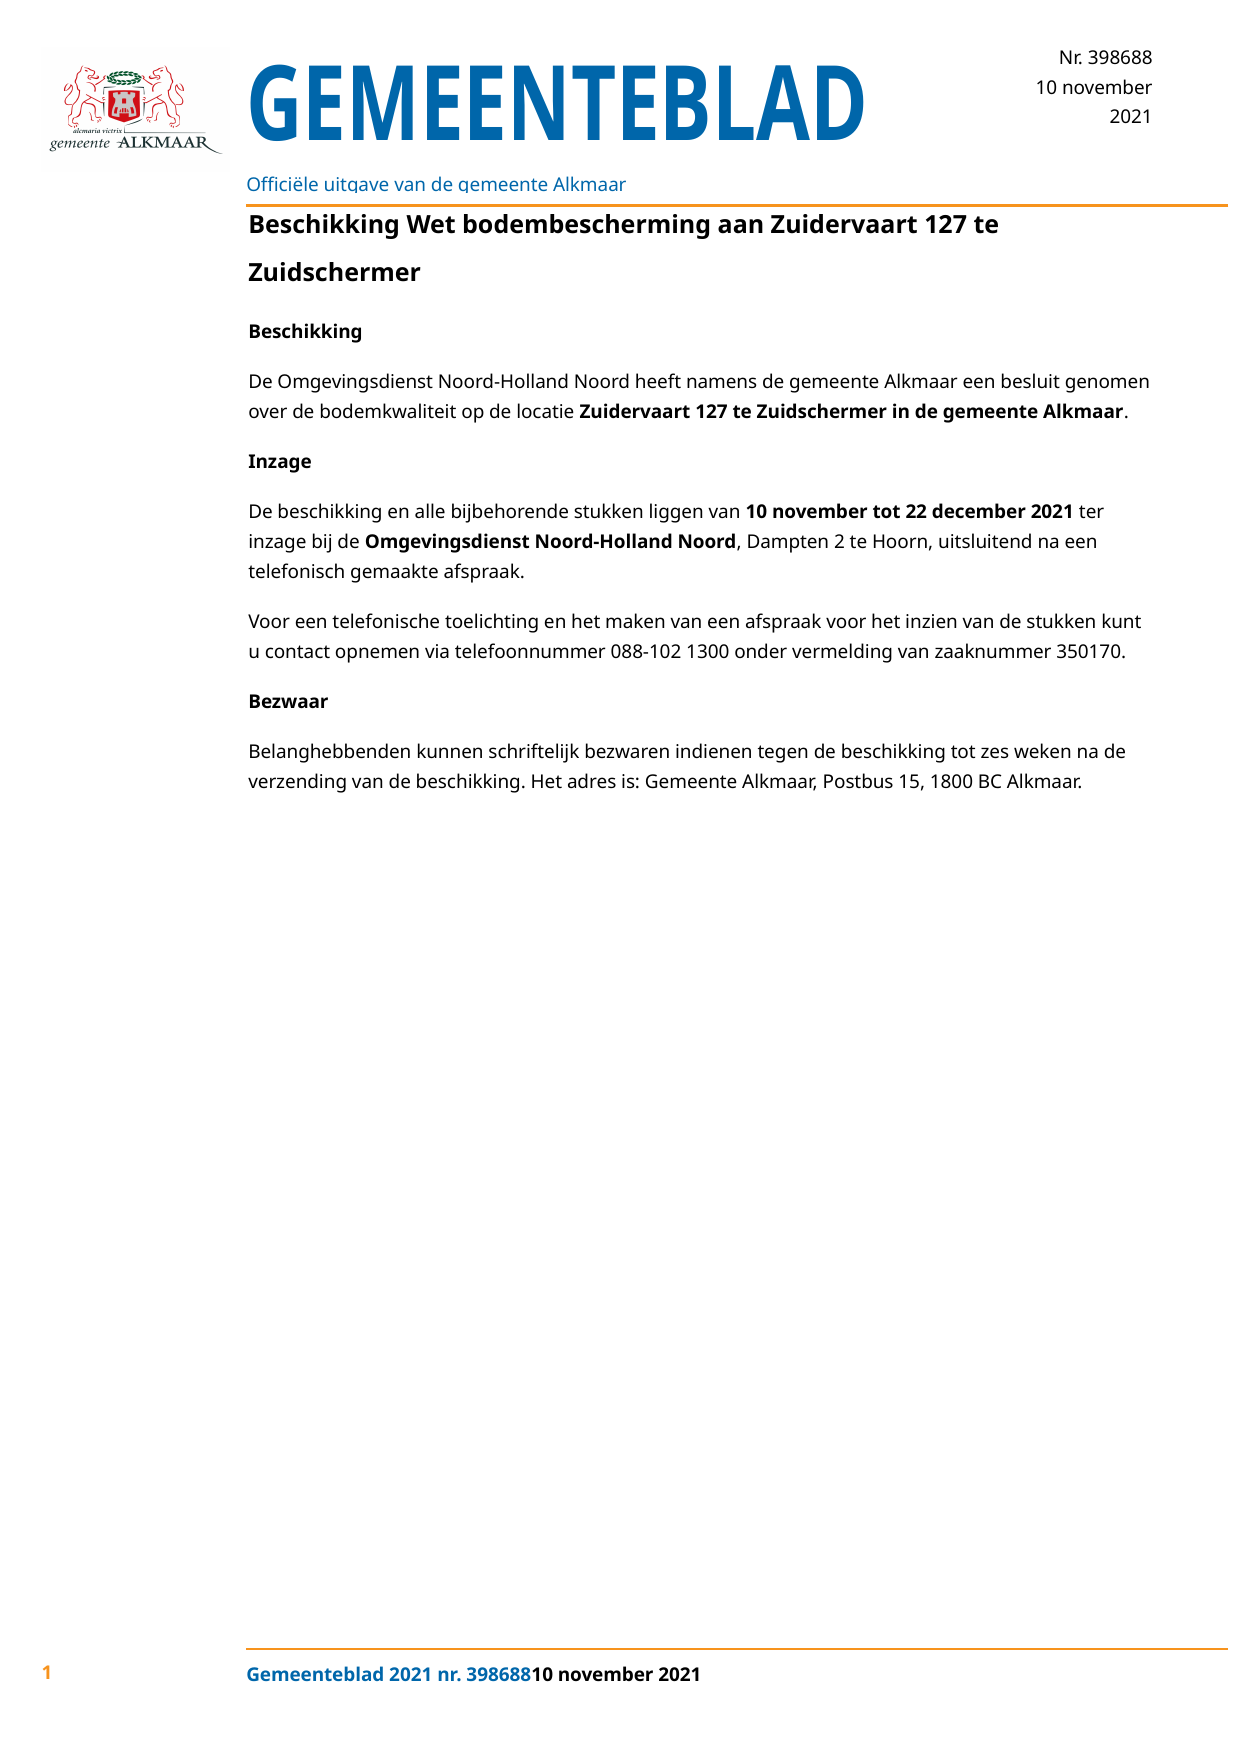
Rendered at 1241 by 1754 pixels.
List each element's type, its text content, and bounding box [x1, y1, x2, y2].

text Bezwaar [248, 688, 1152, 714]
text De Omgevingsdienst Noord-Holland Noord heeft namens de gemeente Alkmaar een besluit genomen over de bodemkwaliteit op de locatie Zuidervaart 127 te Zuidschermer in de gemeente Alkmaar. [248, 368, 1152, 424]
text Voor een telefonische toelichting en het maken van een afspraak voor het inzien van de stukken kunt u contact opnemen via telefoonnummer 088-102 1300 onder vermelding van zaaknummer 350170. [248, 608, 1152, 664]
text Beschikking Wet bodembescherming aan Zuidervaart 127 te Zuidschermer [248, 207, 1152, 288]
text Belanghebbenden kunnen schriftelijk bezwaren indienen tegen de beschikking tot zes weken na de verzending van de beschikking. Het adres is: Gemeente Alkmaar, Postbus 15, 1800 BC Alkmaar. [248, 739, 1152, 794]
picture [41, 47, 231, 172]
text Inzage [248, 448, 1152, 474]
text Beschikking [248, 318, 1152, 344]
text De beschikking en alle bijbehorende stukken liggen van 10 november tot 22 december 2021 ter inzage bij de Omgevingsdienst Noord-Holland Noord, Dampten 2 te Hoorn, uitsluitend na een telefonisch gemaakte afspraak. [248, 499, 1152, 584]
